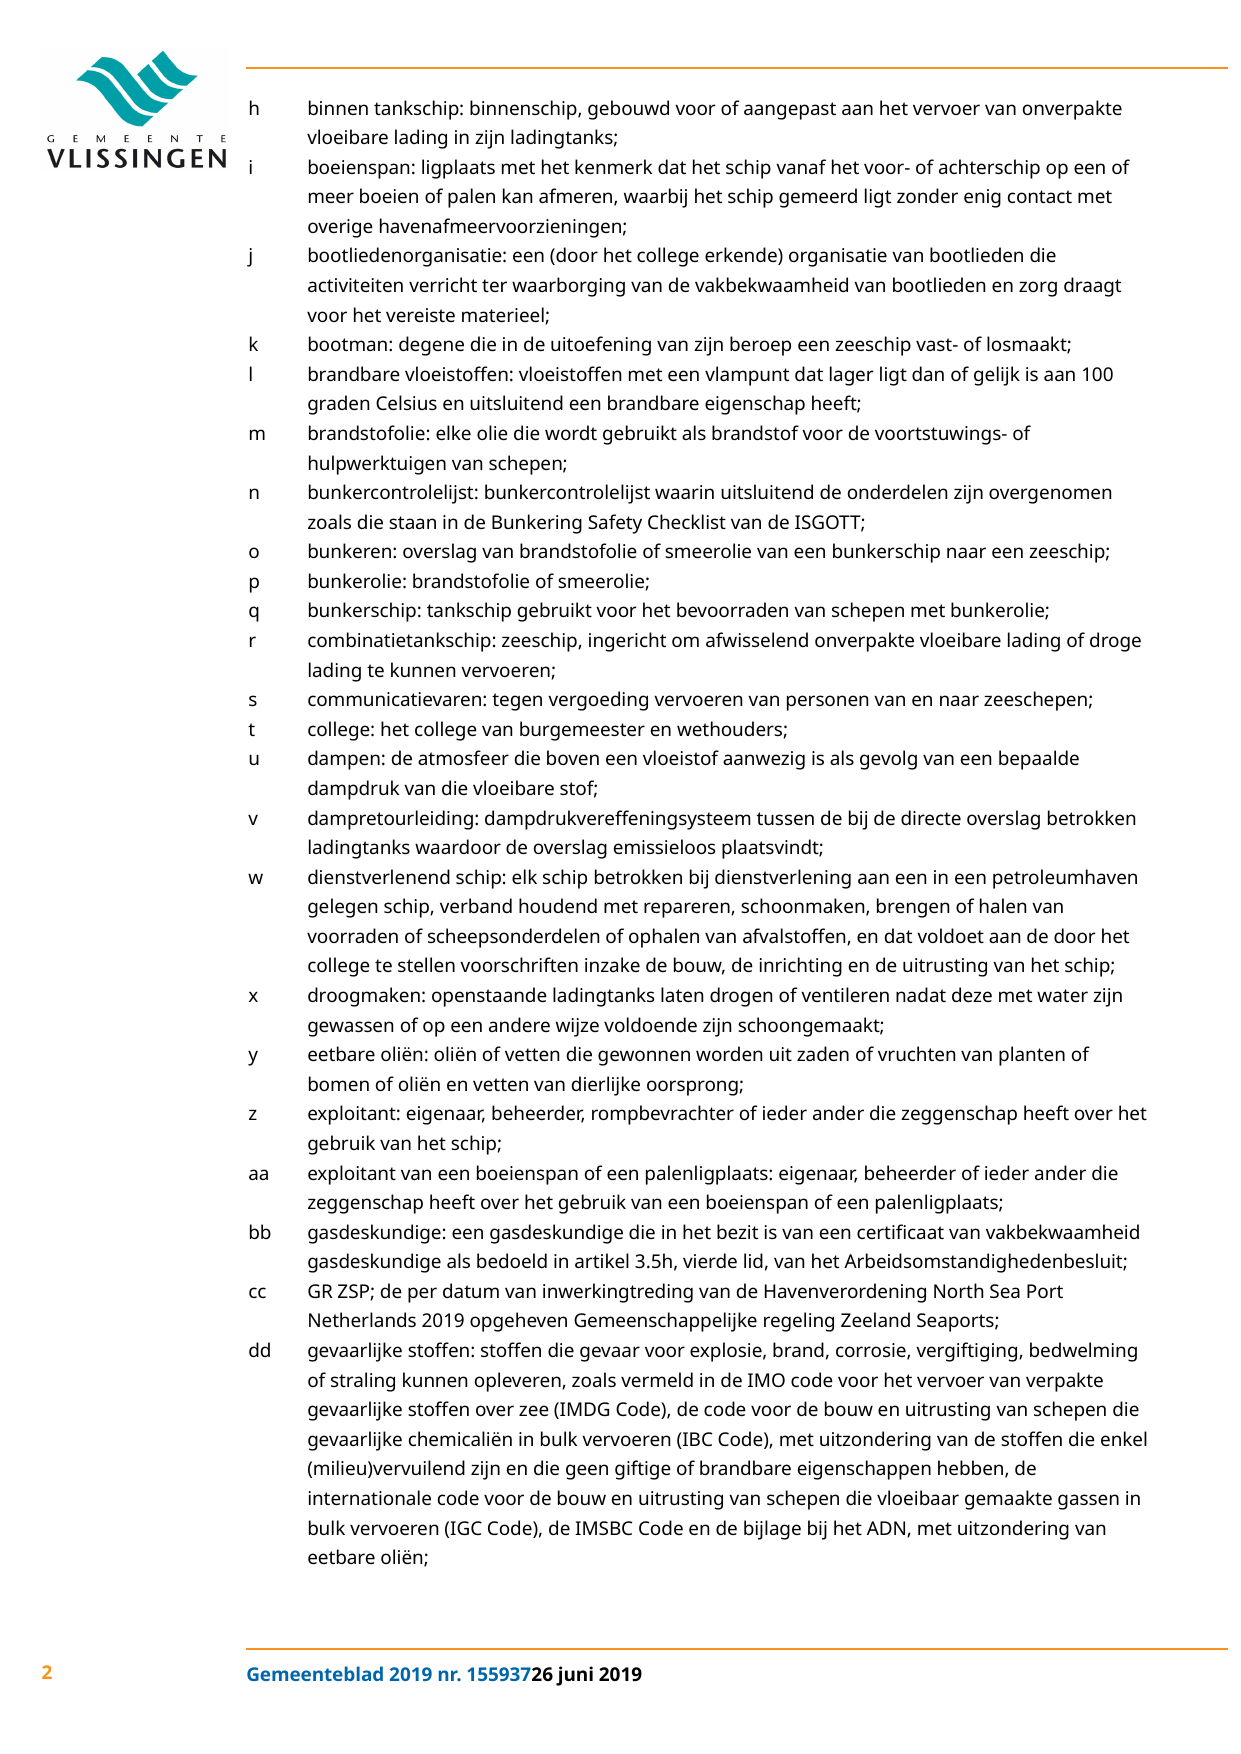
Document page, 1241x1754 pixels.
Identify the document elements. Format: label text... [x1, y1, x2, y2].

list combinatietankschip: zeeschip, ingericht om afwisselend onverpakte vloeibare lading of droge lading te kunnen vervoeren; [248, 627, 1152, 683]
list dampen: de atmosfeer die boven een vloeistof aanwezig is als gevolg van een bepaalde dampdruk van die vloeibare stof; [248, 746, 1152, 801]
list bootman: degene die in de uitoefening van zijn beroep een zeeschip vast- of losmaakt; [248, 331, 1152, 357]
list brandstofolie: elke olie die wordt gebruikt als brandstof voor de voortstuwings- of hulpwerktuigen van schepen; [248, 420, 1152, 476]
list droogmaken: openstaande ladingtanks laten drogen of ventileren nadat deze met water zijn gewassen of op een andere wijze voldoende zijn schoongemaakt; [248, 982, 1152, 1038]
list GR ZSP; de per datum van inwerkingtreding van de Havenverordening North Sea Port Netherlands 2019 opgeheven Gemeenschappelijke regeling Zeeland Seaports; [248, 1278, 1152, 1333]
list brandbare vloeistoffen: vloeistoffen met een vlampunt dat lager ligt dan of gelijk is aan 100 graden Celsius en uitsluitend een brandbare eigenschap heeft; [248, 361, 1152, 416]
list eetbare oliën: oliën of vetten die gewonnen worden uit zaden of vruchten van planten of bomen of oliën en vetten van dierlijke oorsprong; [248, 1041, 1152, 1097]
list bootliedenorganisatie: een (door het college erkende) organisatie van bootlieden die activiteiten verricht ter waarborging van de vakbekwaamheid van bootlieden en zorg draagt voor het vereiste materieel; [248, 243, 1152, 328]
picture [41, 47, 231, 172]
list bunkerschip: tankschip gebruikt voor het bevoorraden van schepen met bunkerolie; [248, 598, 1152, 623]
list communicatievaren: tegen vergoeding vervoeren van personen van en naar zeeschepen; [248, 686, 1152, 712]
list dienstverlenend schip: elk schip betrokken bij dienstverlening aan een in een petroleumhaven gelegen schip, verband houdend met repareren, schoonmaken, brengen of halen van voorraden of scheepsonderdelen of ophalen van afvalstoffen, en dat voldoet aan de door het college te stellen voorschriften inzake de bouw, de inrichting en de uitrusting van het schip; [248, 864, 1152, 978]
list dampretourleiding: dampdrukvereffeningsysteem tussen de bij de directe overslag betrokken ladingtanks waardoor de overslag emissieloos plaatsvindt; [248, 805, 1152, 860]
list bunkerolie: brandstofolie of smeerolie; [248, 568, 1152, 594]
list bunkercontrolelijst: bunkercontrolelijst waarin uitsluitend de onderdelen zijn overgenomen zoals die staan in de Bunkering Safety Checklist van de ISGOTT; [248, 479, 1152, 535]
list gasdeskundige: een gasdeskundige die in het bezit is van een certificaat van vakbekwaamheid gasdeskundige als bedoeld in artikel 3.5h, vierde lid, van het Arbeidsomstandighedenbesluit; [248, 1219, 1152, 1274]
list exploitant van een boeienspan of een palenligplaats: eigenaar, beheerder of ieder ander die zeggenschap heeft over het gebruik van een boeienspan of een palenligplaats; [248, 1160, 1152, 1215]
list exploitant: eigenaar, beheerder, rompbevrachter of ieder ander die zeggenschap heeft over het gebruik van het schip; [248, 1101, 1152, 1156]
list bunkeren: overslag van brandstofolie of smeerolie van een bunkerschip naar een zeeschip; [248, 538, 1152, 564]
list binnen tankschip: binnenschip, gebouwd voor of aangepast aan het vervoer van onverpakte vloeibare lading in zijn ladingtanks; [248, 95, 1152, 150]
list boeienspan: ligplaats met het kenmerk dat het schip vanaf het voor- of achterschip op een of meer boeien of palen kan afmeren, waarbij het schip gemeerd ligt zonder enig contact met overige havenafmeervoorzieningen; [248, 154, 1152, 239]
list gevaarlijke stoffen: stoffen die gevaar voor explosie, brand, corrosie, vergiftiging, bedwelming of straling kunnen opleveren, zoals vermeld in de IMO code voor het vervoer van verpakte gevaarlijke stoffen over zee (IMDG Code), de code voor de bouw en uitrusting van schepen die gevaarlijke chemicaliën in bulk vervoeren (IBC Code), met uitzondering van de stoffen die enkel (milieu)vervuilend zijn en die geen giftige of brandbare eigenschappen hebben, de internationale code voor de bouw en uitrusting van schepen die vloeibaar gemaakte gassen in bulk vervoeren (IGC Code), de IMSBC Code en de bijlage bij het ADN, met uitzondering van eetbare oliën; [248, 1337, 1152, 1570]
list college: het college van burgemeester en wethouders; [248, 716, 1152, 742]
